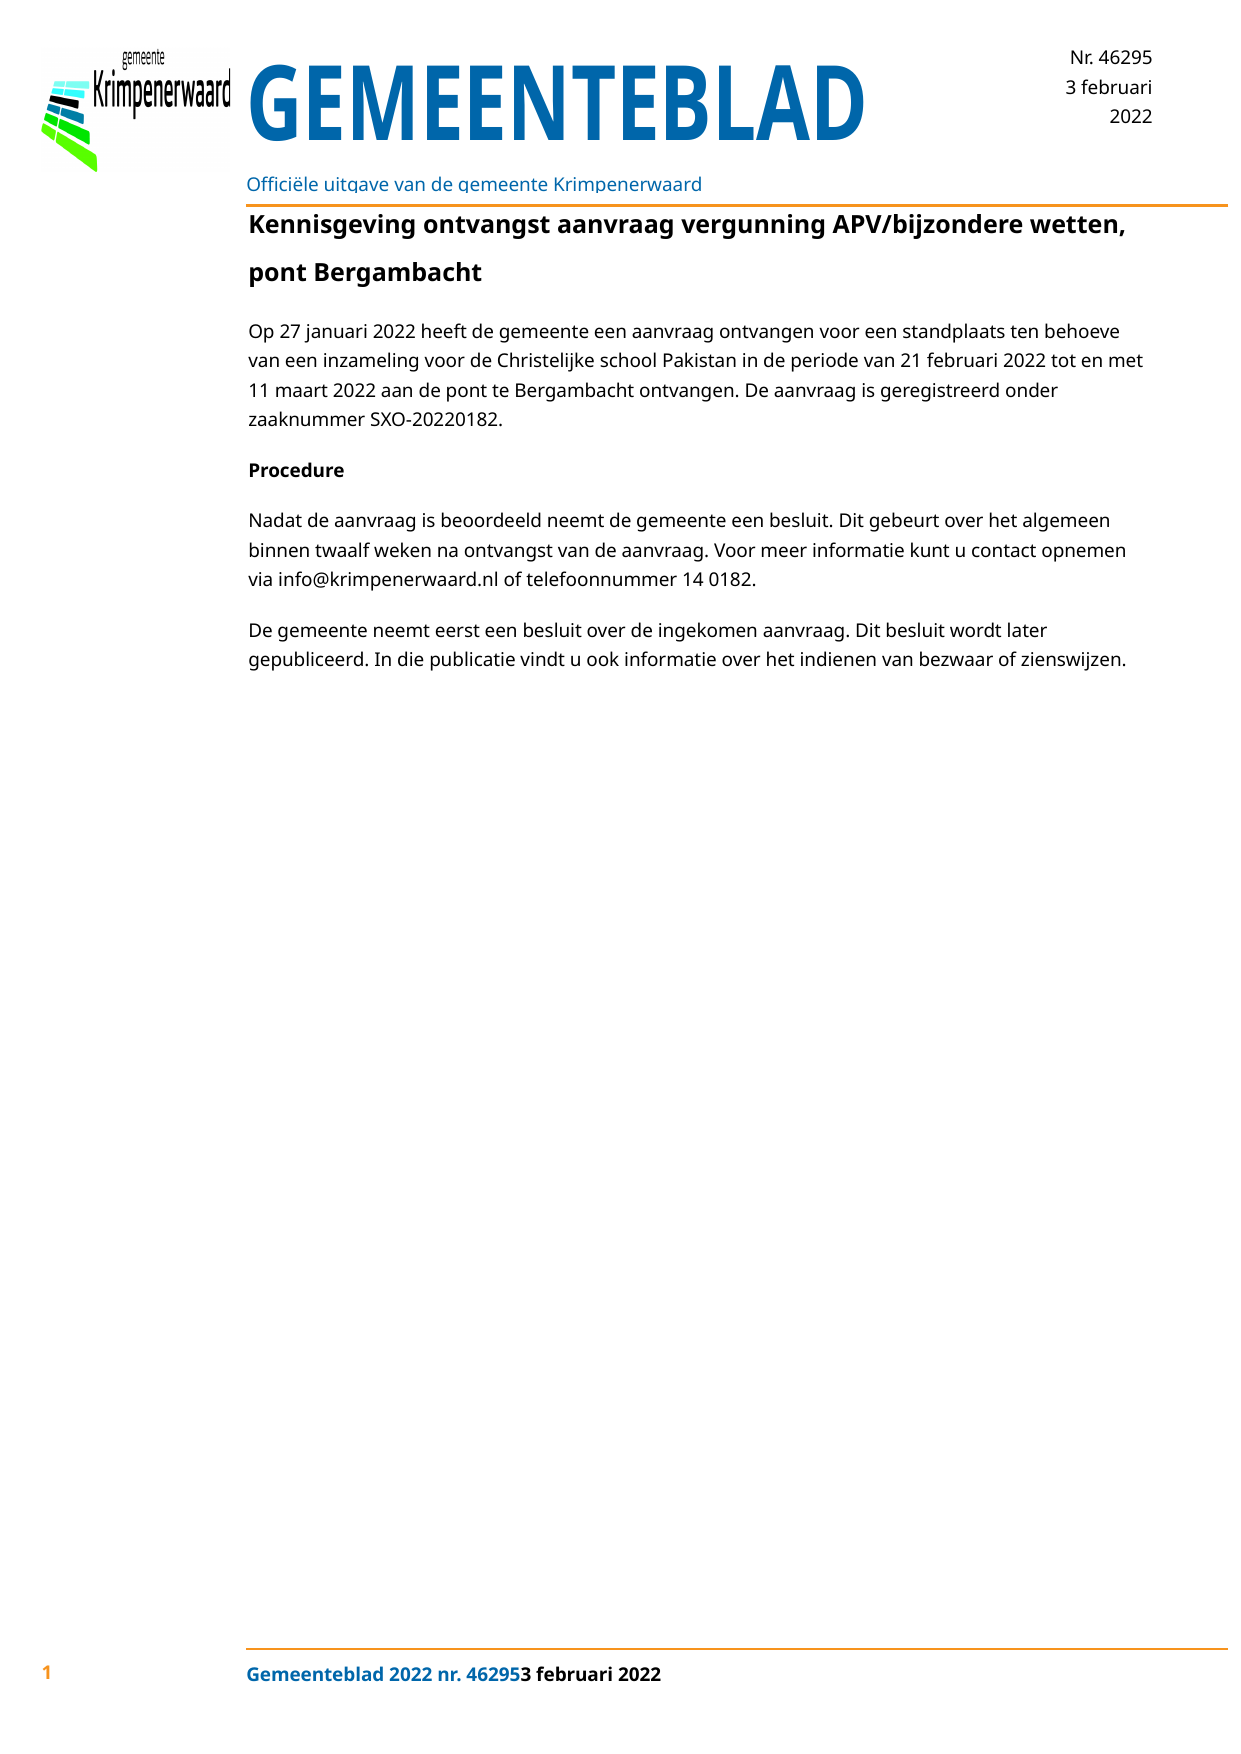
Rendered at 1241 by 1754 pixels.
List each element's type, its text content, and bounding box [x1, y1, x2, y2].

text Op 27 januari 2022 heeft de gemeente een aanvraag ontvangen voor een standplaats ten behoeve van een inzameling voor de Christelijke school Pakistan in de periode van 21 februari 2022 tot en met 11 maart 2022 aan de pont te Bergambacht ontvangen. De aanvraag is geregistreerd onder zaaknummer SXO-20220182. [248, 318, 1152, 432]
text Nadat de aanvraag is beoordeeld neemt de gemeente een besluit. Dit gebeurt over het algemeen binnen twaalf weken na ontvangst van de aanvraag. Voor meer informatie kunt u contact opnemen via info@krimpenerwaard.nl of telefoonnummer 14 0182. [248, 507, 1152, 592]
text Procedure [248, 457, 1152, 483]
picture [41, 47, 231, 172]
text De gemeente neemt eerst een besluit over de ingekomen aanvraag. Dit besluit wordt later gepubliceerd. In die publicatie vindt u ook informatie over het indienen van bezwaar of zienswijzen. [248, 617, 1152, 672]
text Kennisgeving ontvangst aanvraag vergunning APV/bijzondere wetten, pont Bergambacht [248, 207, 1152, 288]
